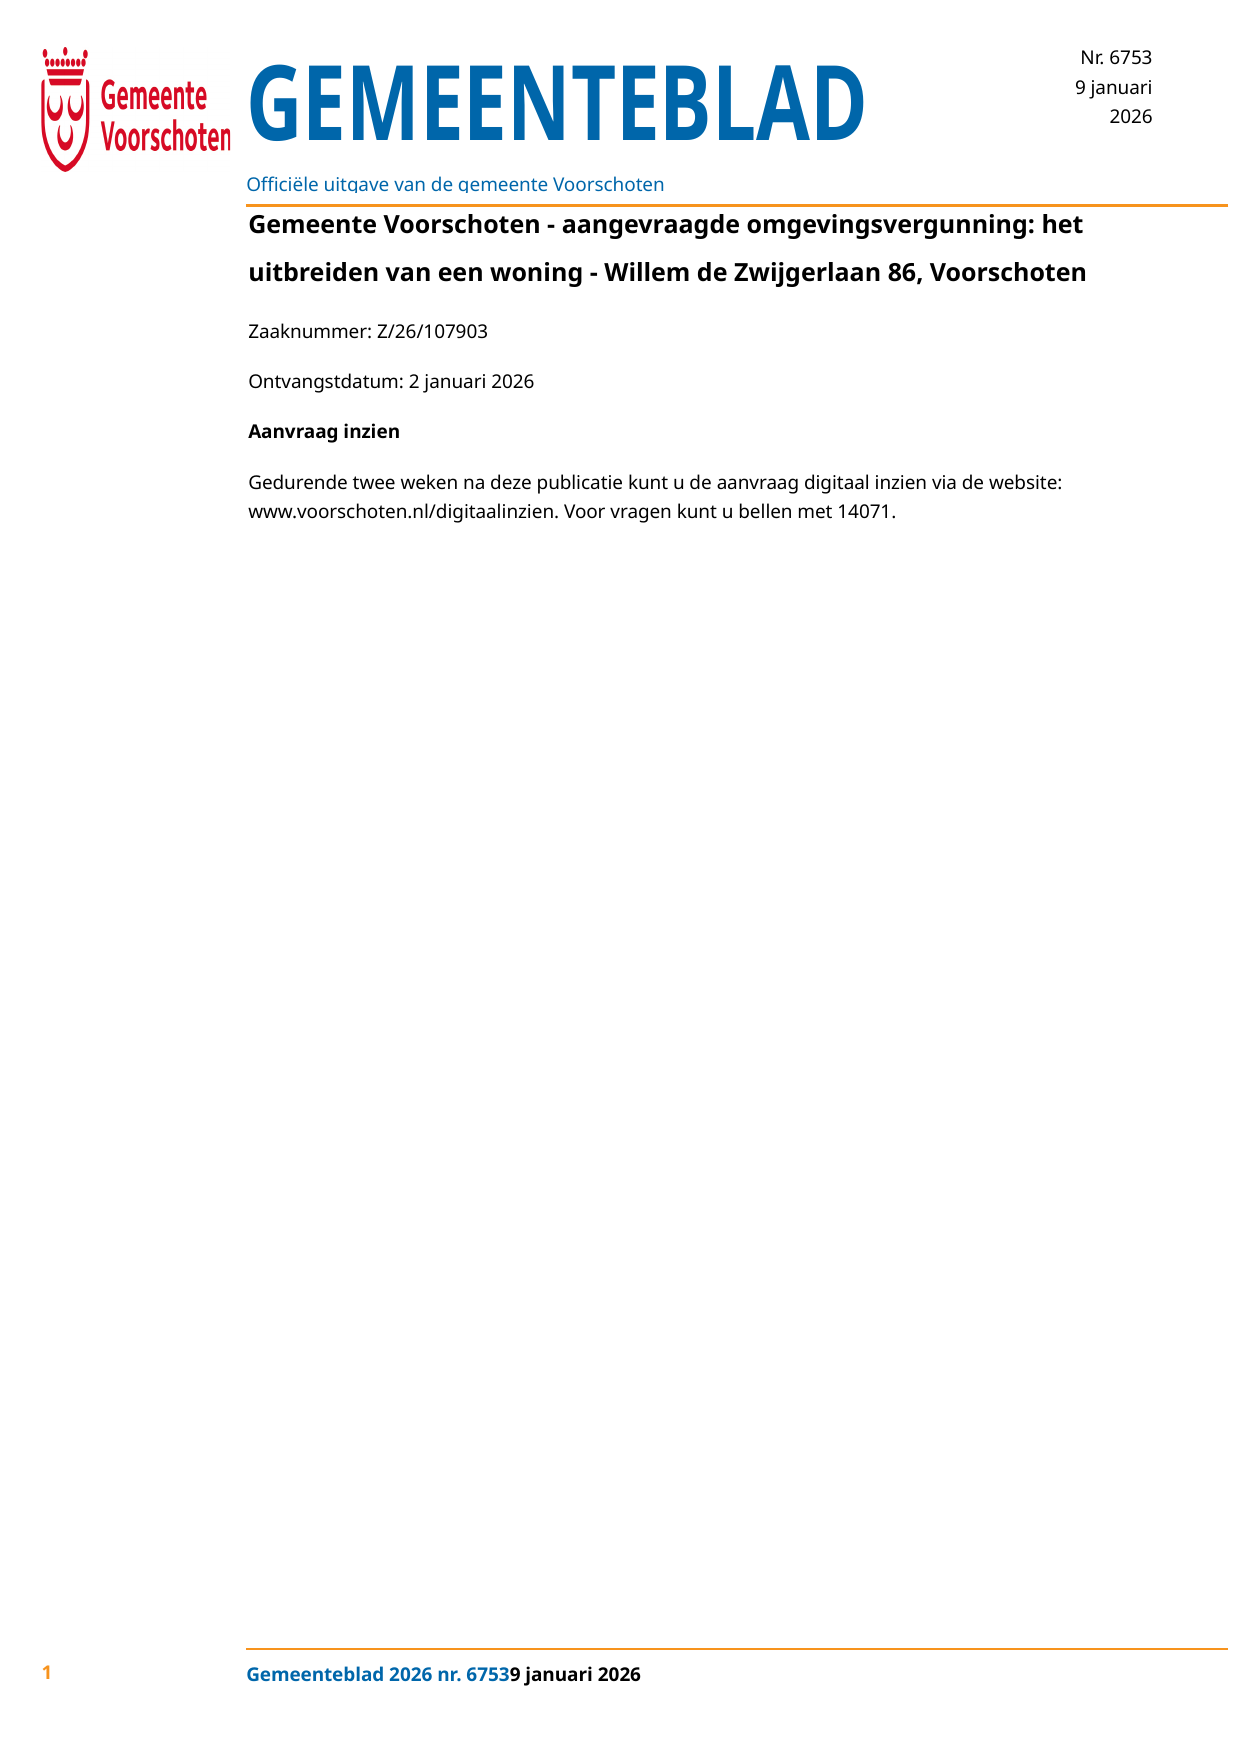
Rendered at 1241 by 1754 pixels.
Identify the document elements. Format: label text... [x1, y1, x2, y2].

text Gedurende twee weken na deze publicatie kunt u de aanvraag digitaal inzien via de website: www.voorschoten.nl/digitaalinzien. Voor vragen kunt u bellen met 14071. [248, 469, 1152, 524]
text Ontvangstdatum: 2 januari 2026 [248, 368, 1152, 394]
text Aanvraag inzien [248, 419, 1152, 444]
picture [41, 47, 231, 172]
text Zaaknummer: Z/26/107903 [248, 318, 1152, 344]
text Gemeente Voorschoten - aangevraagde omgevingsvergunning: het uitbreiden van een woning - Willem de Zwijgerlaan 86, Voorschoten [248, 207, 1152, 288]
